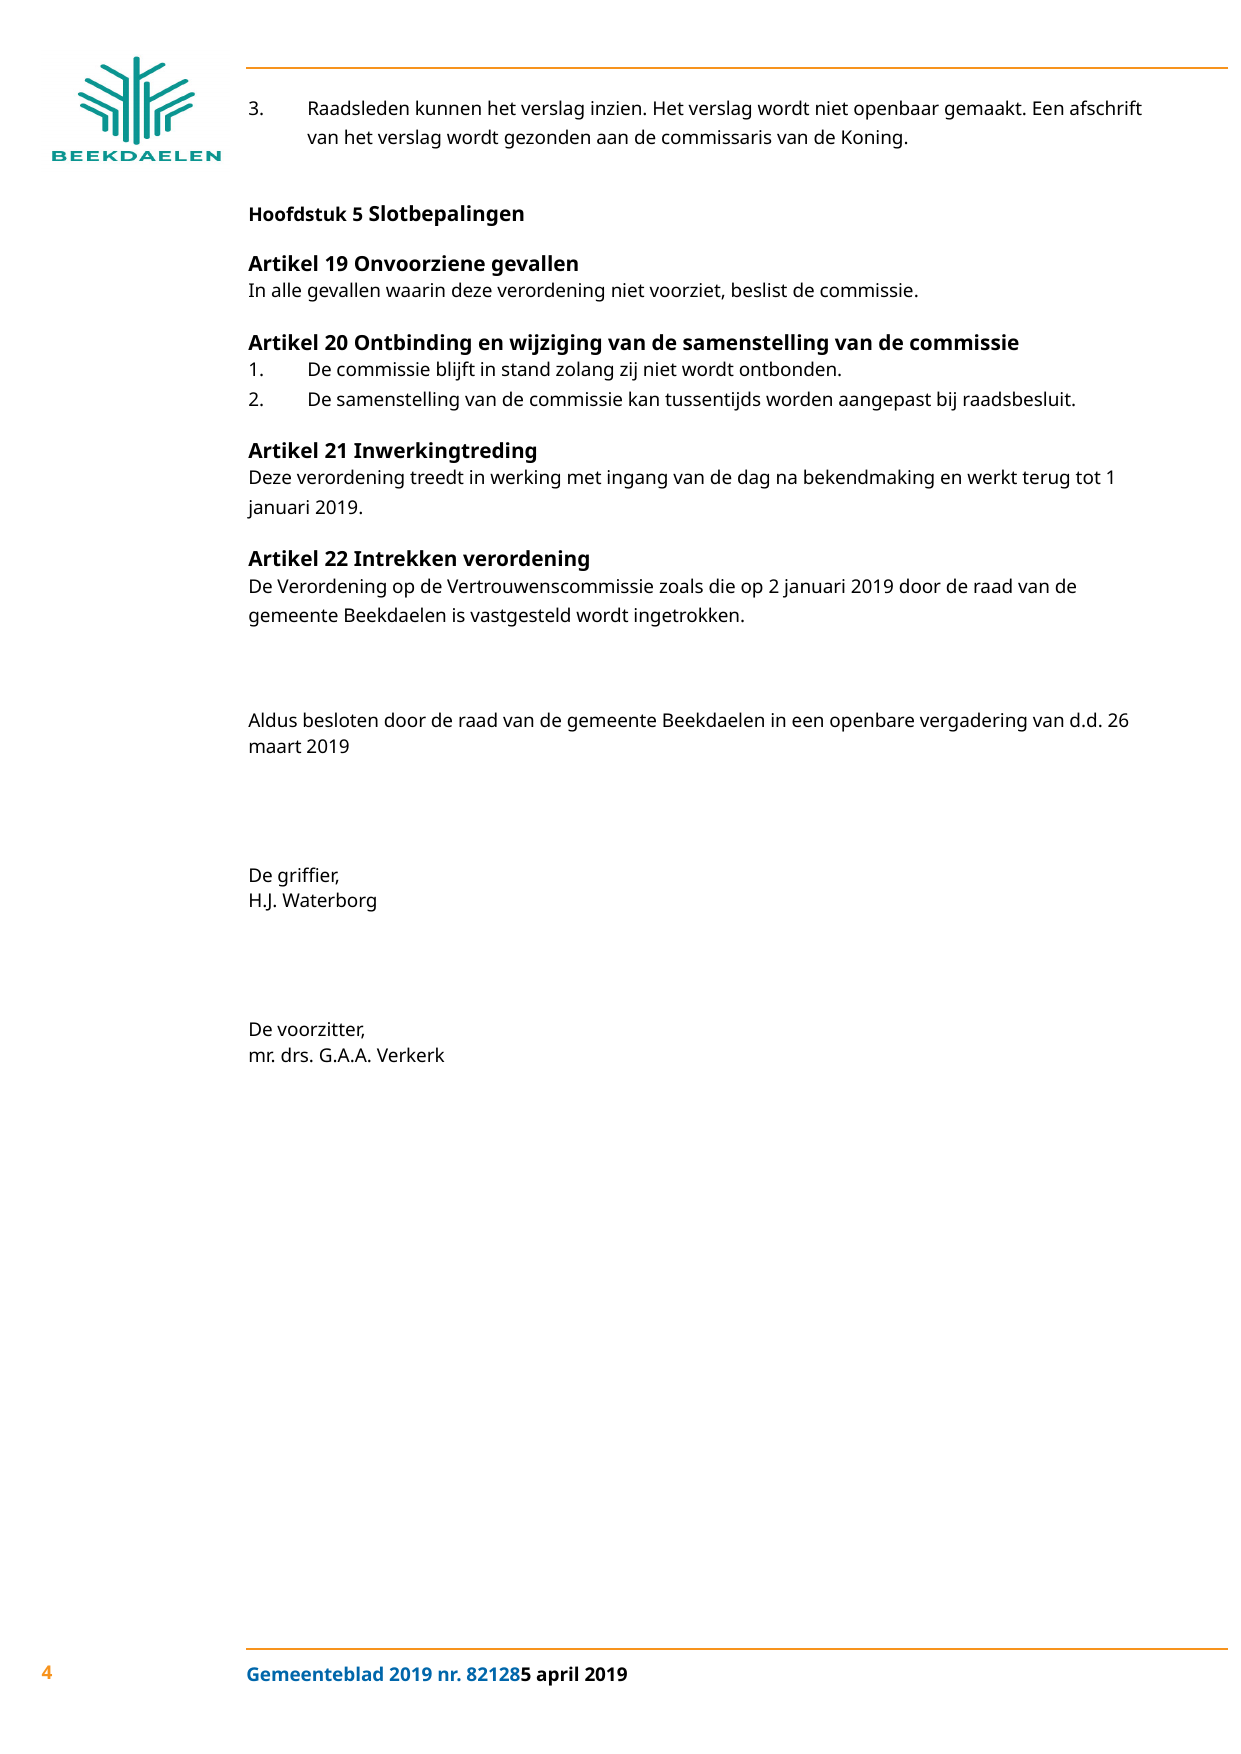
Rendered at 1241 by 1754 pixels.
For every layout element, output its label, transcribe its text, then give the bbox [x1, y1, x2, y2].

text Aldus besloten door de raad van de gemeente Beekdaelen in een openbare vergadering van d.d. 26 maart 2019 [248, 707, 1152, 759]
text Artikel 21 Inwerkingtreding [248, 436, 1152, 464]
text Artikel 20 Ontbinding en wijziging van de samenstelling van de commissie [248, 328, 1152, 356]
text In alle gevallen waarin deze verordening niet voorziet, beslist de commissie. [248, 277, 1152, 303]
list De commissie blijft in stand zolang zij niet wordt ontbonden. [248, 356, 1152, 382]
text Artikel 22 Intrekken verordening [248, 544, 1152, 573]
text De voorzitter, [248, 1016, 1152, 1042]
text Deze verordening treedt in werking met ingang van de dag na bekendmaking en werkt terug tot 1 januari 2019. [248, 464, 1152, 520]
text Artikel 19 Onvoorziene gevallen [248, 249, 1152, 277]
text De griffier, [248, 862, 1152, 887]
picture [41, 47, 231, 172]
list Raadsleden kunnen het verslag inzien. Het verslag wordt niet openbaar gemaakt. Een afschrift van het verslag wordt gezonden aan de commissaris van de Koning. [248, 95, 1152, 150]
text De Verordening op de Vertrouwenscommissie zoals die op 2 januari 2019 door de raad van de gemeente Beekdaelen is vastgesteld wordt ingetrokken. [248, 573, 1152, 628]
text H.J. Waterborg [248, 887, 1152, 913]
text Hoofdstuk 5 Slotbepalingen [248, 199, 1152, 228]
text mr. drs. G.A.A. Verkerk [248, 1042, 1152, 1068]
list De samenstelling van de commissie kan tussentijds worden aangepast bij raadsbesluit. [248, 386, 1152, 411]
